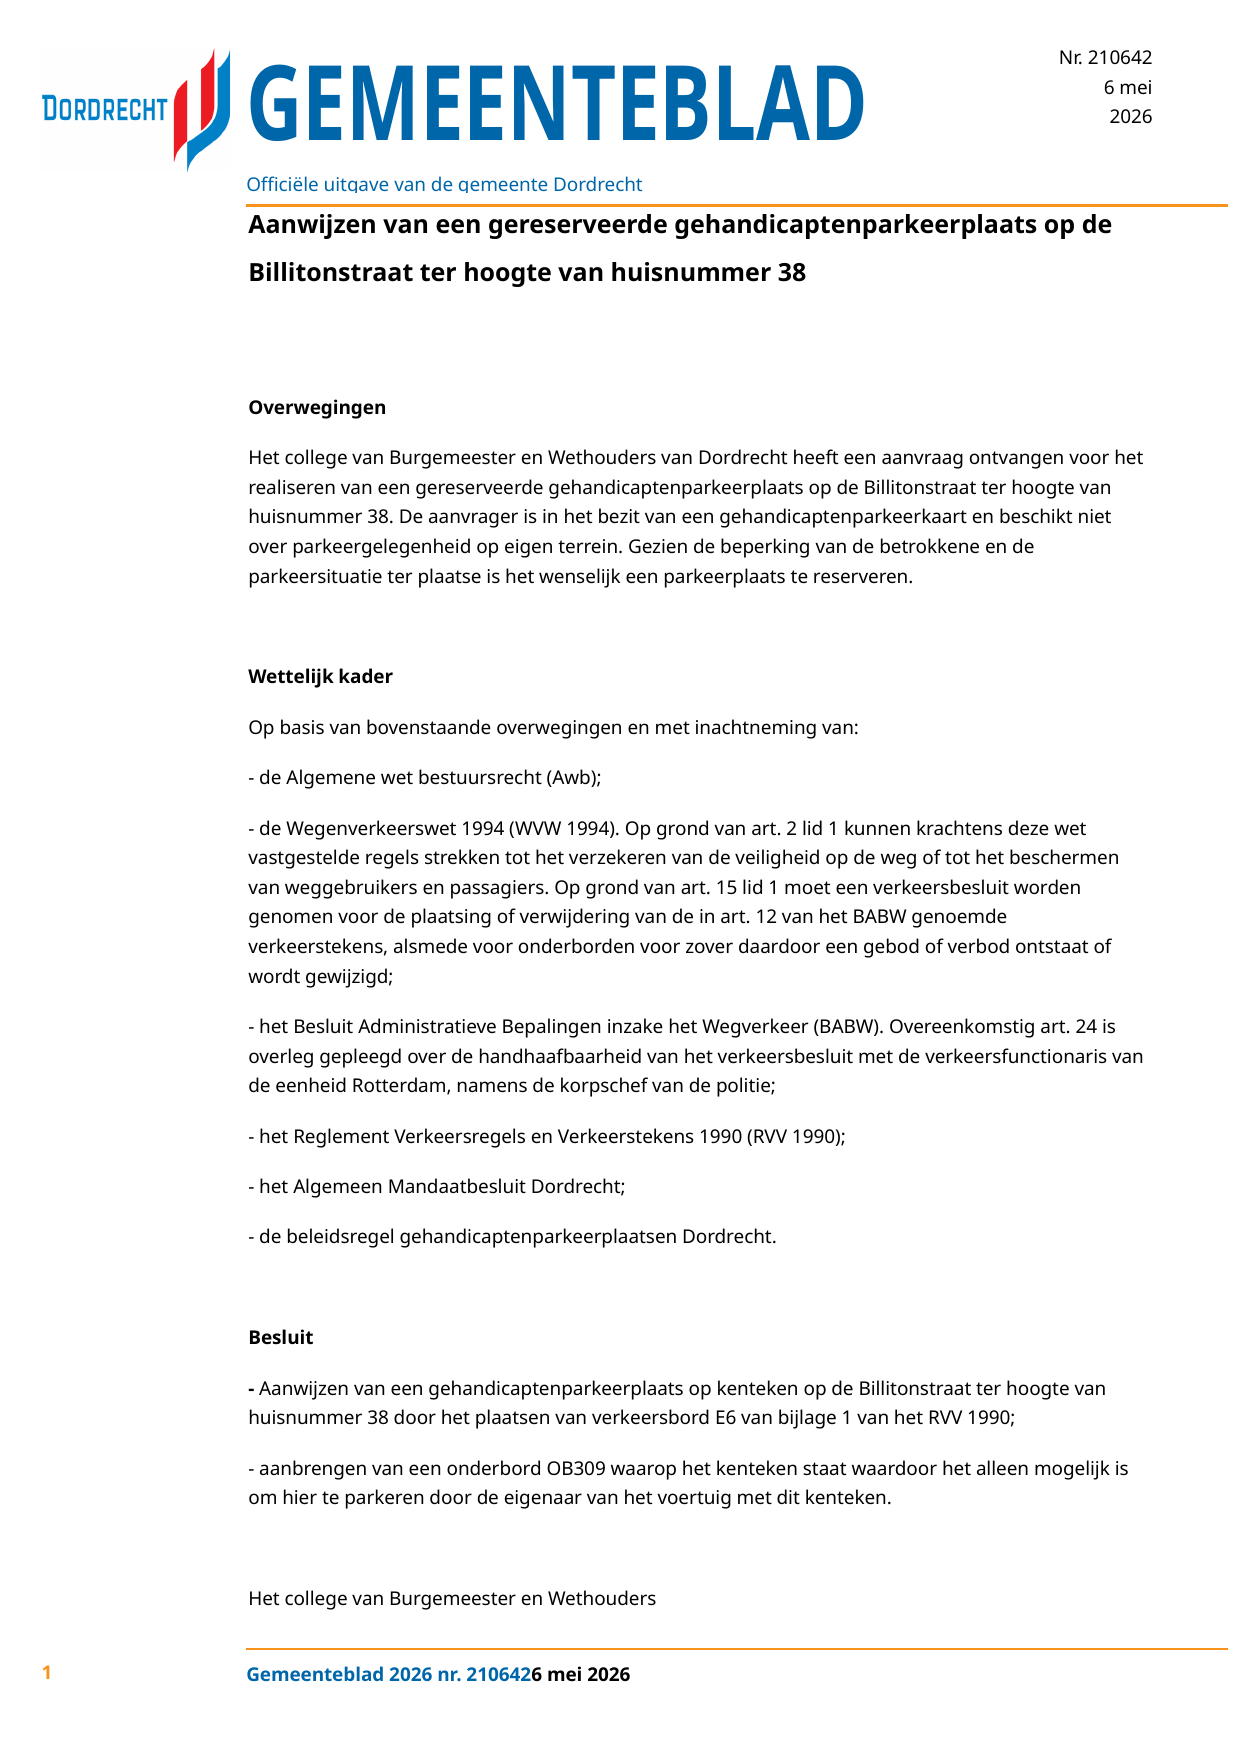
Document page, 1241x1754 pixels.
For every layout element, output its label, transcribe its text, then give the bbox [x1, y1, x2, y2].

text Op basis van bovenstaande overwegingen en met inachtneming van: [248, 714, 1152, 740]
text - het Besluit Administratieve Bepalingen inzake het Wegverkeer (BABW). Overeenkomstig art. 24 is overleg gepleegd over de handhaafbaarheid van het verkeersbesluit met de verkeersfunctionaris van de eenheid Rotterdam, namens de korpschef van de politie; [248, 1013, 1152, 1098]
text Overwegingen [248, 394, 1152, 420]
picture [41, 47, 231, 172]
text - de beleidsregel gehandicaptenparkeerplaatsen Dordrecht. [248, 1224, 1152, 1249]
text - het Reglement Verkeersregels en Verkeerstekens 1990 (RVV 1990); [248, 1123, 1152, 1148]
text - de Wegenverkeerswet 1994 (WVW 1994). Op grond van art. 2 lid 1 kunnen krachtens deze wet vastgestelde regels strekken tot het verzekeren van de veiligheid op de weg of tot het beschermen van weggebruikers en passagiers. Op grond van art. 15 lid 1 moet een verkeersbesluit worden genomen voor de plaatsing of verwijdering van de in art. 12 van het BABW genoemde verkeerstekens, alsmede voor onderborden voor zover daardoor een gebod of verbod ontstaat of wordt gewijzigd; [248, 815, 1152, 988]
text Het college van Burgemeester en Wethouders [248, 1585, 1152, 1611]
text - aanbrengen van een onderbord OB309 waarop het kenteken staat waardoor het alleen mogelijk is om hier te parkeren door de eigenaar van het voertuig met dit kenteken. [248, 1455, 1152, 1510]
text Besluit [248, 1324, 1152, 1350]
text - Aanwijzen van een gehandicaptenparkeerplaats op kenteken op de Billitonstraat ter hoogte van huisnummer 38 door het plaatsen van verkeersbord E6 van bijlage 1 van het RVV 1990; [248, 1375, 1152, 1430]
text Het college van Burgemeester en Wethouders van Dordrecht heeft een aanvraag ontvangen voor het realiseren van een gereserveerde gehandicaptenparkeerplaats op de Billitonstraat ter hoogte van huisnummer 38. De aanvrager is in het bezit van een gehandicaptenparkeerkaart en beschikt niet over parkeergelegenheid op eigen terrein. Gezien de beperking van de betrokkene en de parkeersituatie ter plaatse is het wenselijk een parkeerplaats te reserveren. [248, 444, 1152, 588]
text Aanwijzen van een gereserveerde gehandicaptenparkeerplaats op de Billitonstraat ter hoogte van huisnummer 38 [248, 207, 1152, 288]
text - de Algemene wet bestuursrecht (Awb); [248, 764, 1152, 790]
text - het Algemeen Mandaatbesluit Dordrecht; [248, 1173, 1152, 1199]
text Wettelijk kader [248, 664, 1152, 689]
